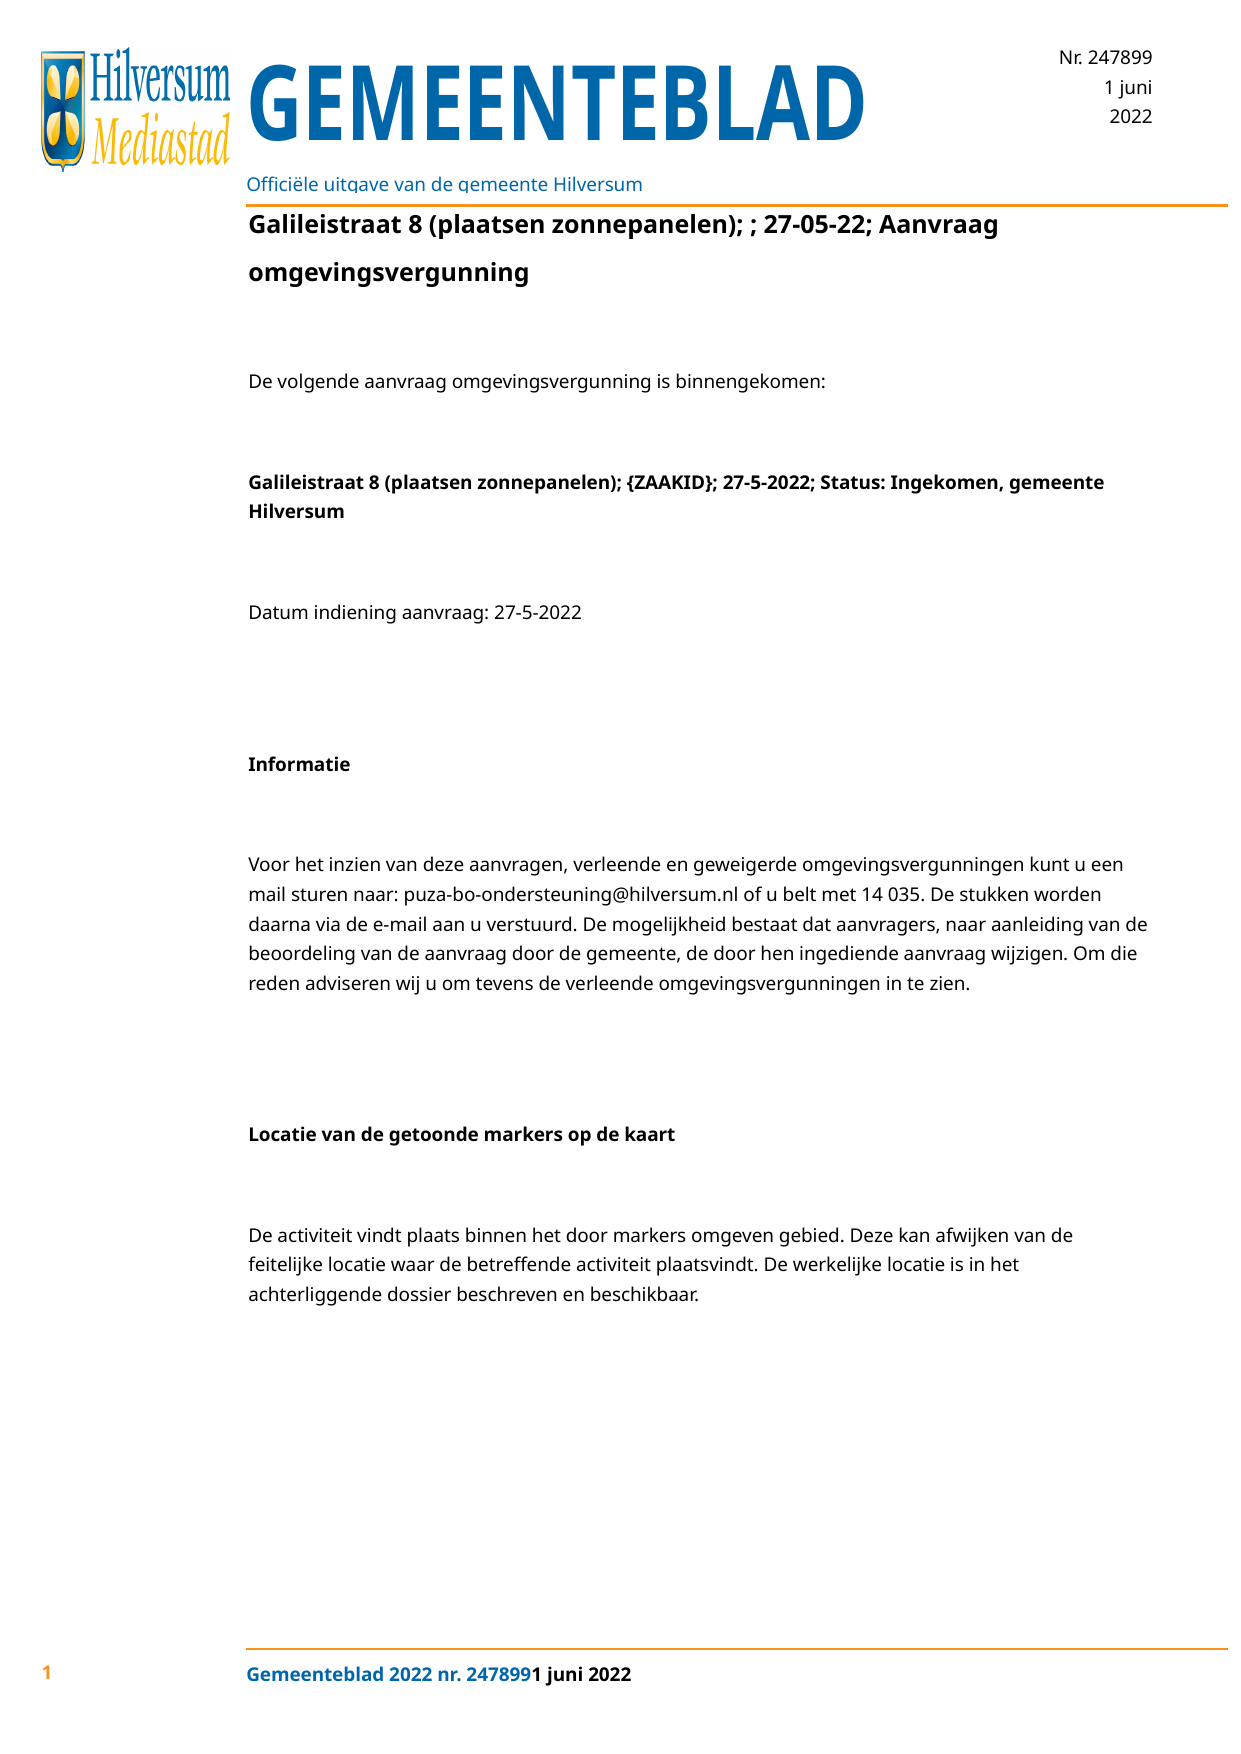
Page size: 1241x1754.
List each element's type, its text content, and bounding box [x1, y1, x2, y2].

text De activiteit vindt plaats binnen het door markers omgeven gebied. Deze kan afwijken van de feitelijke locatie waar de betreffende activiteit plaatsvindt. De werkelijke locatie is in het achterliggende dossier beschreven en beschikbaar. [248, 1222, 1152, 1307]
text Datum indiening aanvraag: 27-5-2022 [248, 599, 1152, 625]
picture [41, 47, 231, 172]
text Galileistraat 8 (plaatsen zonnepanelen); {ZAAKID}; 27-5-2022; Status: Ingekomen, gemeente Hilversum [248, 469, 1152, 524]
text Galileistraat 8 (plaatsen zonnepanelen); ; 27-05-22; Aanvraag omgevingsvergunning [248, 207, 1152, 288]
text De volgende aanvraag omgevingsvergunning is binnengekomen: [248, 368, 1152, 394]
text Informatie [248, 751, 1152, 777]
text Locatie van de getoonde markers op de kaart [248, 1121, 1152, 1147]
text Voor het inzien van deze aanvragen, verleende en geweigerde omgevingsvergunningen kunt u een mail sturen naar: puza-bo-ondersteuning@hilversum.nl of u belt met 14 035. De stukken worden daarna via de e-mail aan u verstuurd. De mogelijkheid bestaat dat aanvragers, naar aanleiding van de beoordeling van de aanvraag door de gemeente, de door hen ingediende aanvraag wijzigen. Om die reden adviseren wij u om tevens de verleende omgevingsvergunningen in te zien. [248, 852, 1152, 996]
